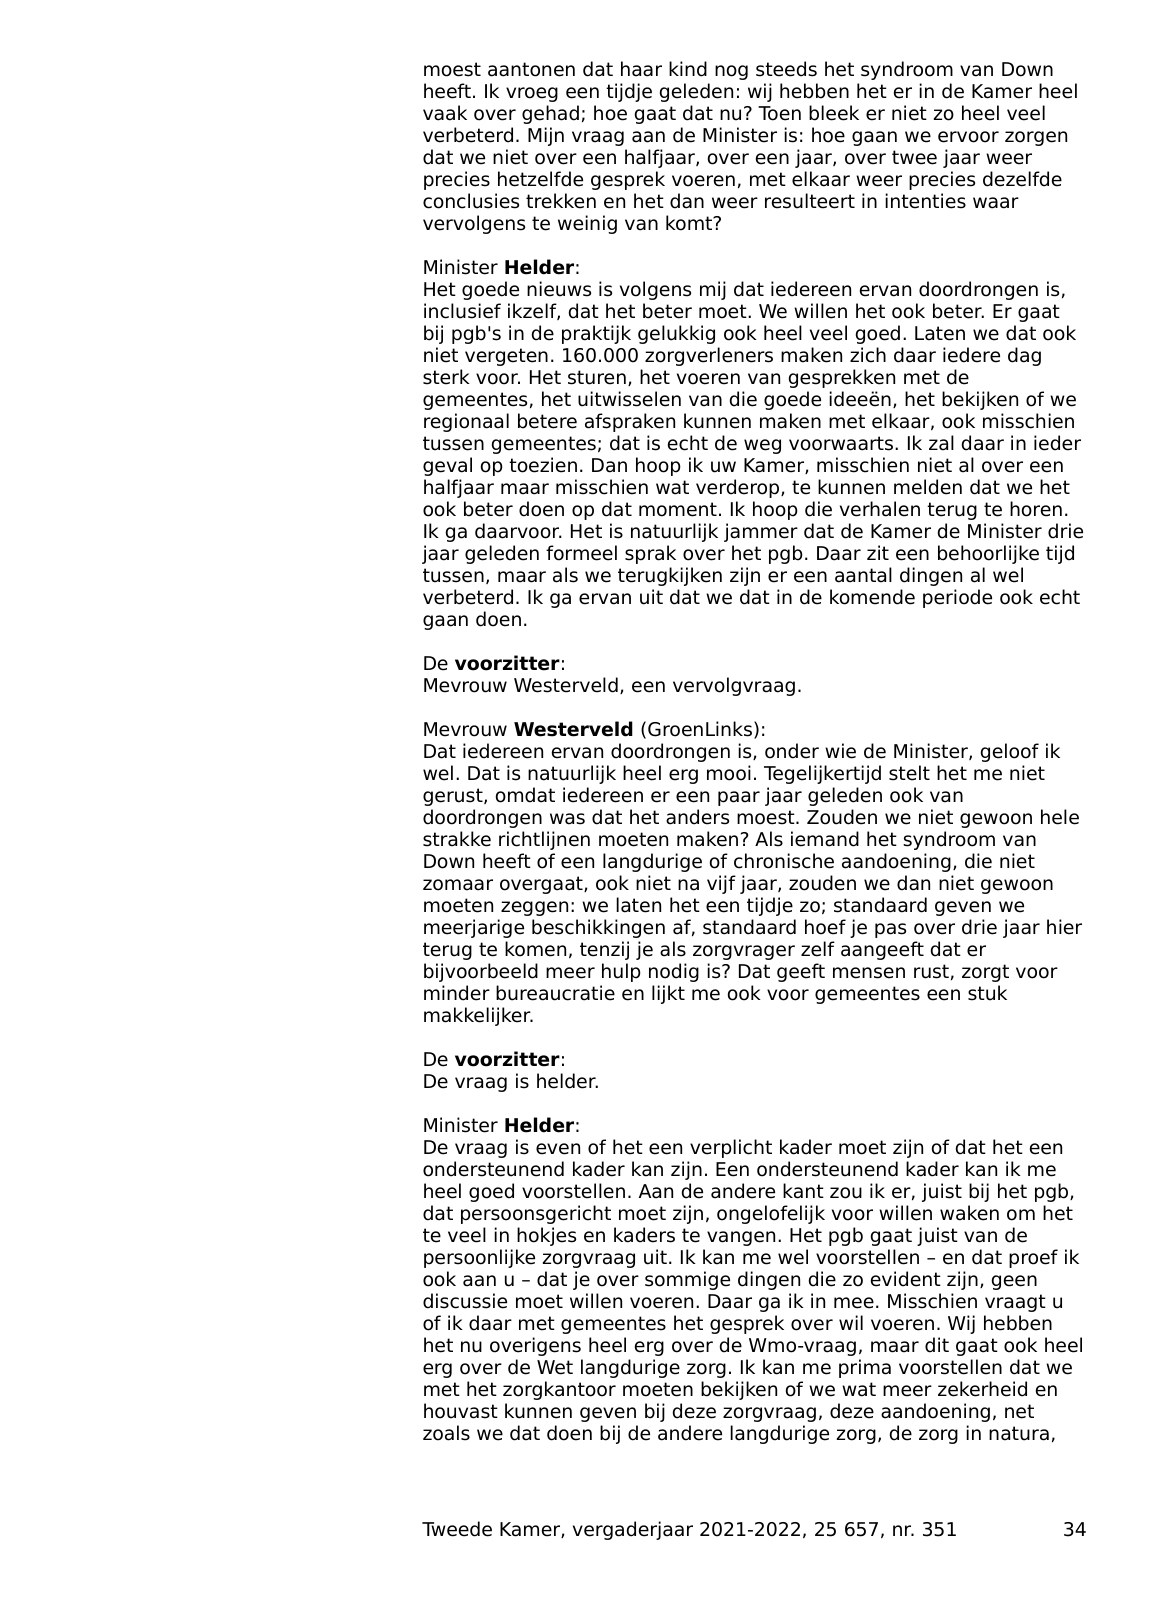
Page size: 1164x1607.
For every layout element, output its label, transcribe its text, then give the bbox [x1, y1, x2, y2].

text Mevrouw Westerveld, een vervolgvraag. [422, 675, 1087, 697]
text Het goede nieuws is volgens mij dat iedereen ervan doordrongen is, inclusief ikzelf, dat het beter moet. We willen het ook beter. Er gaat bij pgb's in de praktijk gelukkig ook heel veel goed. Laten we dat ook niet vergeten. 160.000 zorgverleners maken zich daar iedere dag sterk voor. Het sturen, het voeren van gesprekken met de gemeentes, het uitwisselen van die goede ideeën, het bekijken of we regionaal betere afspraken kunnen maken met elkaar, ook misschien tussen gemeentes; dat is echt de weg voorwaarts. Ik zal daar in ieder geval op toezien. Dan hoop ik uw Kamer, misschien niet al over een halfjaar maar misschien wat verderop, te kunnen melden dat we het ook beter doen op dat moment. Ik hoop die verhalen terug te horen. Ik ga daarvoor. Het is natuurlijk jammer dat de Kamer de Minister drie jaar geleden formeel sprak over het pgb. Daar zit een behoorlijke tijd tussen, maar als we terugkijken zijn er een aantal dingen al wel verbeterd. Ik ga ervan uit dat we dat in de komende periode ook echt gaan doen. [422, 279, 1087, 631]
text De vraag is even of het een verplicht kader moet zijn of dat het een ondersteunend kader kan zijn. Een ondersteunend kader kan ik me heel goed voorstellen. Aan de andere kant zou ik er, juist bij het pgb, dat persoonsgericht moet zijn, ongelofelijk voor willen waken om het te veel in hokjes en kaders te vangen. Het pgb gaat juist van de persoonlijke zorgvraag uit. Ik kan me wel voorstellen – en dat proef ik ook aan u – dat je over sommige dingen die zo evident zijn, geen discussie moet willen voeren. Daar ga ik in mee. Misschien vraagt u of ik daar met gemeentes het gesprek over wil voeren. Wij hebben het nu overigens heel erg over de Wmo-vraag, maar dit gaat ook heel erg over de Wet langdurige zorg. Ik kan me prima voorstellen dat we met het zorgkantoor moeten bekijken of we wat meer zekerheid en houvast kunnen geven bij deze zorgvraag, deze aandoening, net zoals we dat doen bij de andere langdurige zorg, de zorg in natura, [422, 1137, 1087, 1445]
text Minister Helder: [422, 1115, 1087, 1137]
text moest aantonen dat haar kind nog steeds het syndroom van Down heeft. Ik vroeg een tijdje geleden: wij hebben het er in de Kamer heel vaak over gehad; hoe gaat dat nu? Toen bleek er niet zo heel veel verbeterd. Mijn vraag aan de Minister is: hoe gaan we ervoor zorgen dat we niet over een halfjaar, over een jaar, over twee jaar weer precies hetzelfde gesprek voeren, met elkaar weer precies dezelfde conclusies trekken en het dan weer resulteert in intenties waar vervolgens te weinig van komt? [422, 59, 1087, 235]
text Dat iedereen ervan doordrongen is, onder wie de Minister, geloof ik wel. Dat is natuurlijk heel erg mooi. Tegelijkertijd stelt het me niet gerust, omdat iedereen er een paar jaar geleden ook van doordrongen was dat het anders moest. Zouden we niet gewoon hele strakke richtlijnen moeten maken? Als iemand het syndroom van Down heeft of een langdurige of chronische aandoening, die niet zomaar overgaat, ook niet na vijf jaar, zouden we dan niet gewoon moeten zeggen: we laten het een tijdje zo; standaard geven we meerjarige beschikkingen af, standaard hoef je pas over drie jaar hier terug te komen, tenzij je als zorgvrager zelf aangeeft dat er bijvoorbeeld meer hulp nodig is? Dat geeft mensen rust, zorgt voor minder bureaucratie en lijkt me ook voor gemeentes een stuk makkelijker. [422, 741, 1087, 1027]
text De voorzitter: [422, 1049, 1087, 1071]
text De vraag is helder. [422, 1071, 1087, 1093]
text Minister Helder: [422, 257, 1087, 279]
text De voorzitter: [422, 653, 1087, 675]
text Mevrouw Westerveld (GroenLinks): [422, 719, 1087, 741]
